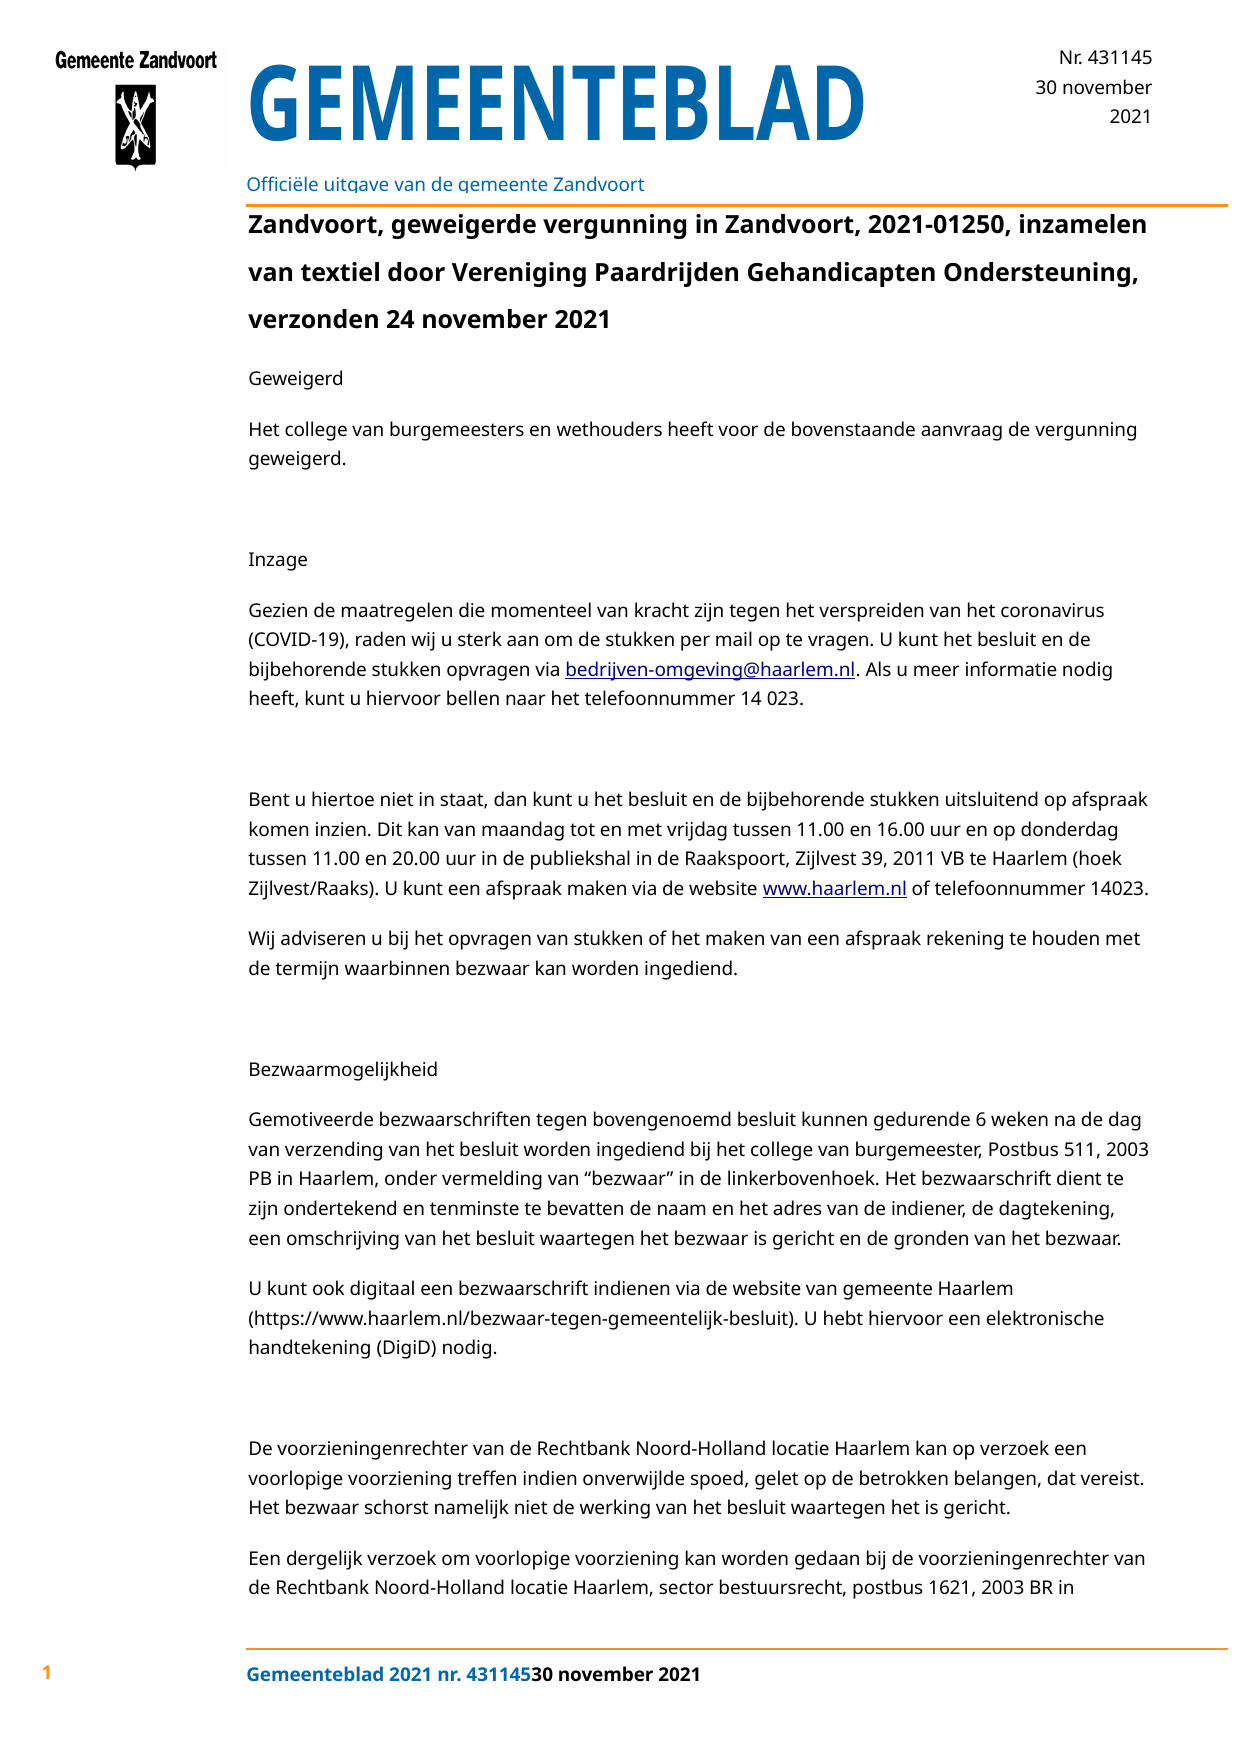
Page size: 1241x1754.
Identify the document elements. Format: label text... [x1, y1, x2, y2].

text Bezwaarmogelijkheid [248, 1056, 1152, 1082]
text Geweigerd [248, 366, 1152, 391]
text Zandvoort, geweigerde vergunning in Zandvoort, 2021-01250, inzamelen van textiel door Vereniging Paardrijden Gehandicapten Ondersteuning, verzonden 24 november 2021 [248, 207, 1152, 336]
text Het college van burgemeesters en wethouders heeft voor de bovenstaande aanvraag de vergunning geweigerd. [248, 416, 1152, 471]
text De voorzieningenrechter van de Rechtbank Noord-Holland locatie Haarlem kan op verzoek een voorlopige voorziening treffen indien onverwijlde spoed, gelet op de betrokken belangen, dat vereist. Het bezwaar schorst namelijk niet de werking van het besluit waartegen het is gericht. [248, 1435, 1152, 1520]
picture [41, 47, 231, 172]
text Een dergelijk verzoek om voorlopige voorziening kan worden gedaan bij de voorzieningenrechter van de Rechtbank Noord-Holland locatie Haarlem, sector bestuursrecht, postbus 1621, 2003 BR in [248, 1545, 1152, 1600]
text Inzage [248, 546, 1152, 572]
text Bent u hiertoe niet in staat, dan kunt u het besluit en de bijbehorende stukken uitsluitend op afspraak komen inzien. Dit kan van maandag tot en met vrijdag tussen 11.00 en 16.00 uur en op donderdag tussen 11.00 en 20.00 uur in de publiekshal in de Raakspoort, Zijlvest 39, 2011 VB te Haarlem (hoek Zijlvest/Raaks). U kunt een afspraak maken via de website www.haarlem.nl of telefoonnummer 14023. [248, 786, 1152, 901]
text Gemotiveerde bezwaarschriften tegen bovengenoemd besluit kunnen gedurende 6 weken na de dag van verzending van het besluit worden ingediend bij het college van burgemeester, Postbus 511, 2003 PB in Haarlem, onder vermelding van “bezwaar” in de linkerbovenhoek. Het bezwaarschrift dient te zijn ondertekend en tenminste te bevatten de naam en het adres van de indiener, de dagtekening, een omschrijving van het besluit waartegen het bezwaar is gericht en de gronden van het bezwaar. [248, 1106, 1152, 1250]
text Wij adviseren u bij het opvragen van stukken of het maken van een afspraak rekening te houden met de termijn waarbinnen bezwaar kan worden ingediend. [248, 926, 1152, 981]
text Gezien de maatregelen die momenteel van kracht zijn tegen het verspreiden van het coronavirus (COVID-19), raden wij u sterk aan om de stukken per mail op te vragen. U kunt het besluit en de bijbehorende stukken opvragen via bedrijven-omgeving@haarlem.nl. Als u meer informatie nodig heeft, kunt u hiervoor bellen naar het telefoonnummer 14 023. [248, 597, 1152, 711]
text U kunt ook digitaal een bezwaarschrift indienen via de website van gemeente Haarlem (https://www.haarlem.nl/bezwaar-tegen-gemeentelijk-besluit). U hebt hiervoor een elektronische handtekening (DigiD) nodig. [248, 1275, 1152, 1360]
